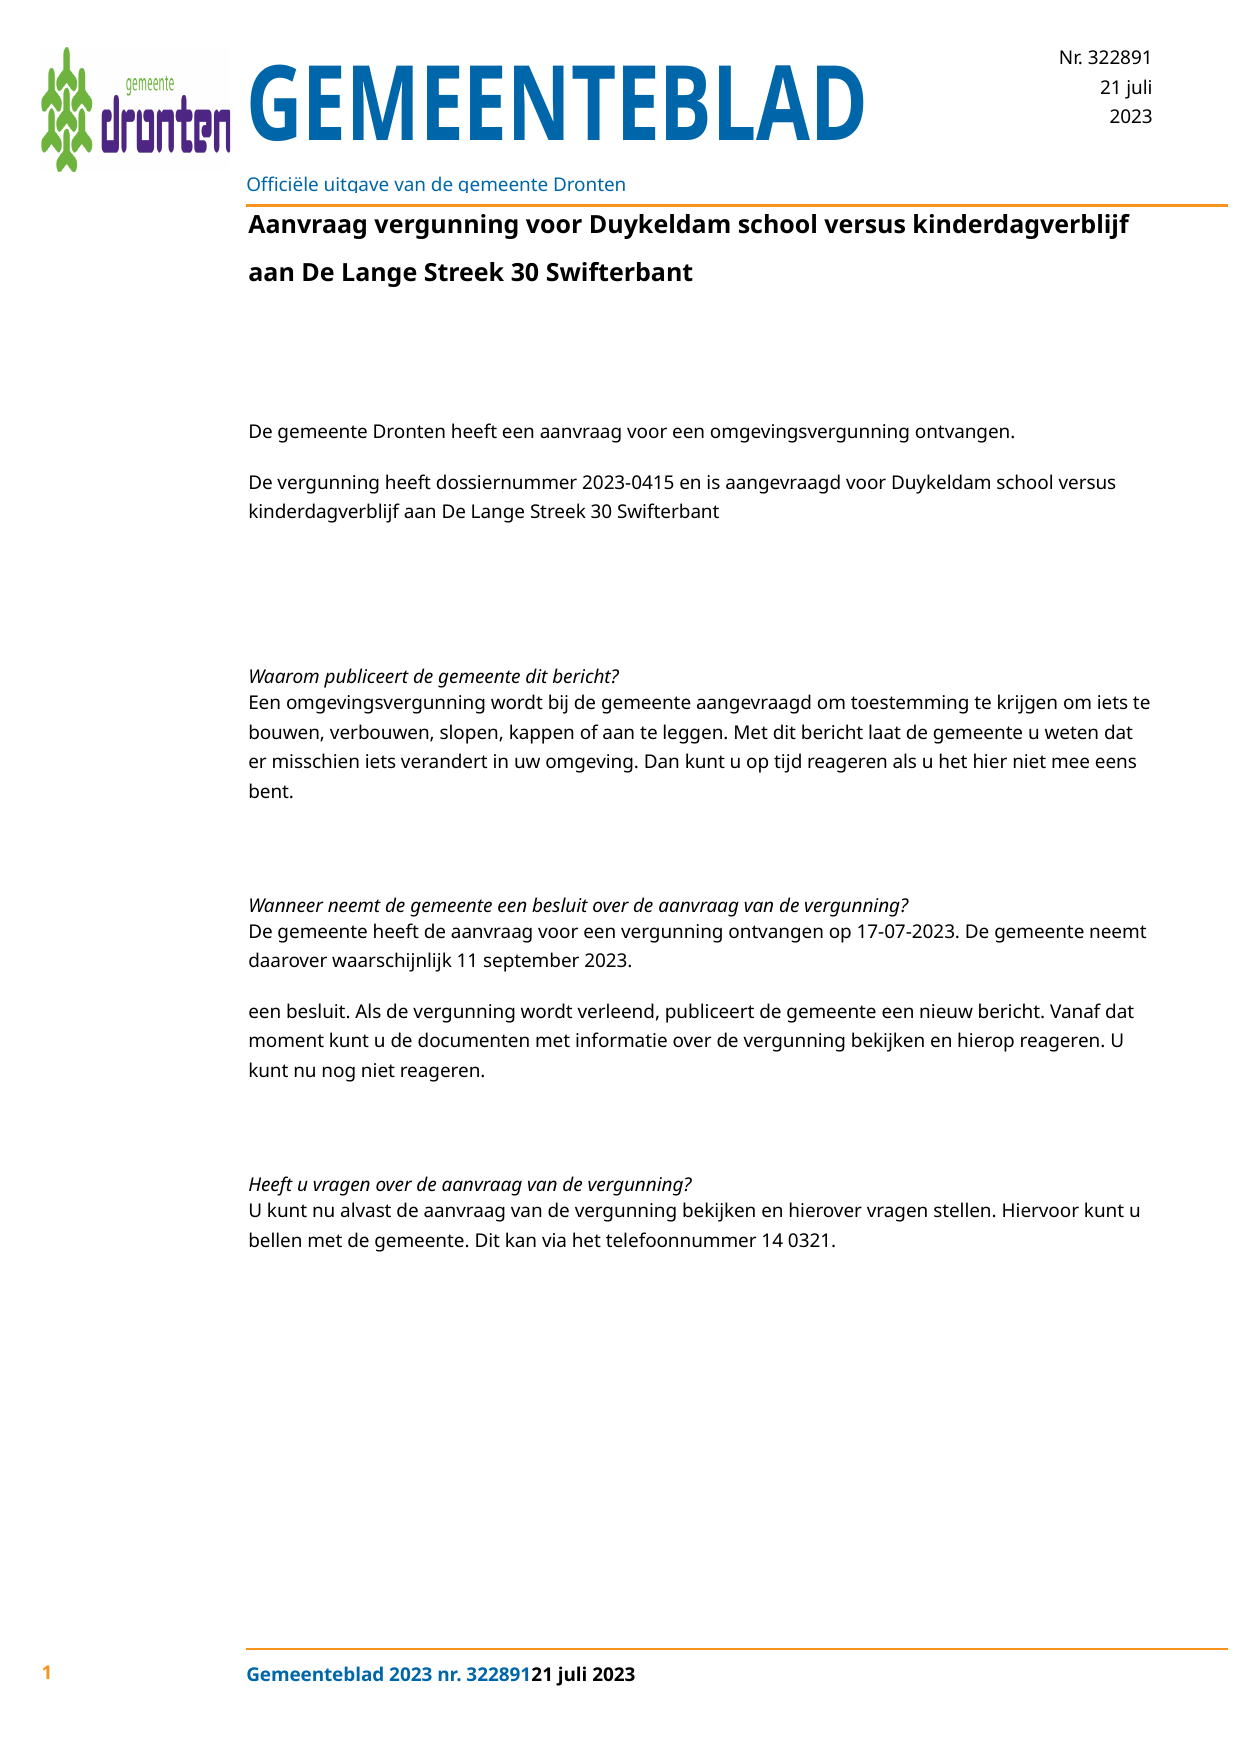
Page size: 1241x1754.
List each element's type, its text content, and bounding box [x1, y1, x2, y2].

text een besluit. Als de vergunning wordt verleend, publiceert de gemeente een nieuw bericht. Vanaf dat moment kunt u de documenten met informatie over de vergunning bekijken en hierop reageren. U kunt nu nog niet reageren. [248, 998, 1152, 1083]
text Heeft u vragen over de aanvraag van de vergunning? [248, 1172, 1152, 1197]
text De vergunning heeft dossiernummer 2023-0415 en is aangevraagd voor Duykeldam school versus kinderdagverblijf aan De Lange Streek 30 Swifterbant [248, 469, 1152, 524]
text Een omgevingsvergunning wordt bij de gemeente aangevraagd om toestemming te krijgen om iets te bouwen, verbouwen, slopen, kappen of aan te leggen. Met dit bericht laat de gemeente u weten dat er misschien iets verandert in uw omgeving. Dan kunt u op tijd reageren als u het hier niet mee eens bent. [248, 689, 1152, 804]
picture [41, 47, 231, 172]
text Wanneer neemt de gemeente een besluit over de aanvraag van de vergunning? [248, 892, 1152, 918]
text De gemeente heeft de aanvraag voor een vergunning ontvangen op 17-07-2023. De gemeente neemt daarover waarschijnlijk 11 september 2023. [248, 918, 1152, 973]
text U kunt nu alvast de aanvraag van de vergunning bekijken en hierover vragen stellen. Hiervoor kunt u bellen met de gemeente. Dit kan via het telefoonnummer 14 0321. [248, 1197, 1152, 1253]
text Waarom publiceert de gemeente dit bericht? [248, 663, 1152, 689]
text De gemeente Dronten heeft een aanvraag voor een omgevingsvergunning ontvangen. [248, 419, 1152, 444]
text Aanvraag vergunning voor Duykeldam school versus kinderdagverblijf aan De Lange Streek 30 Swifterbant [248, 207, 1152, 288]
